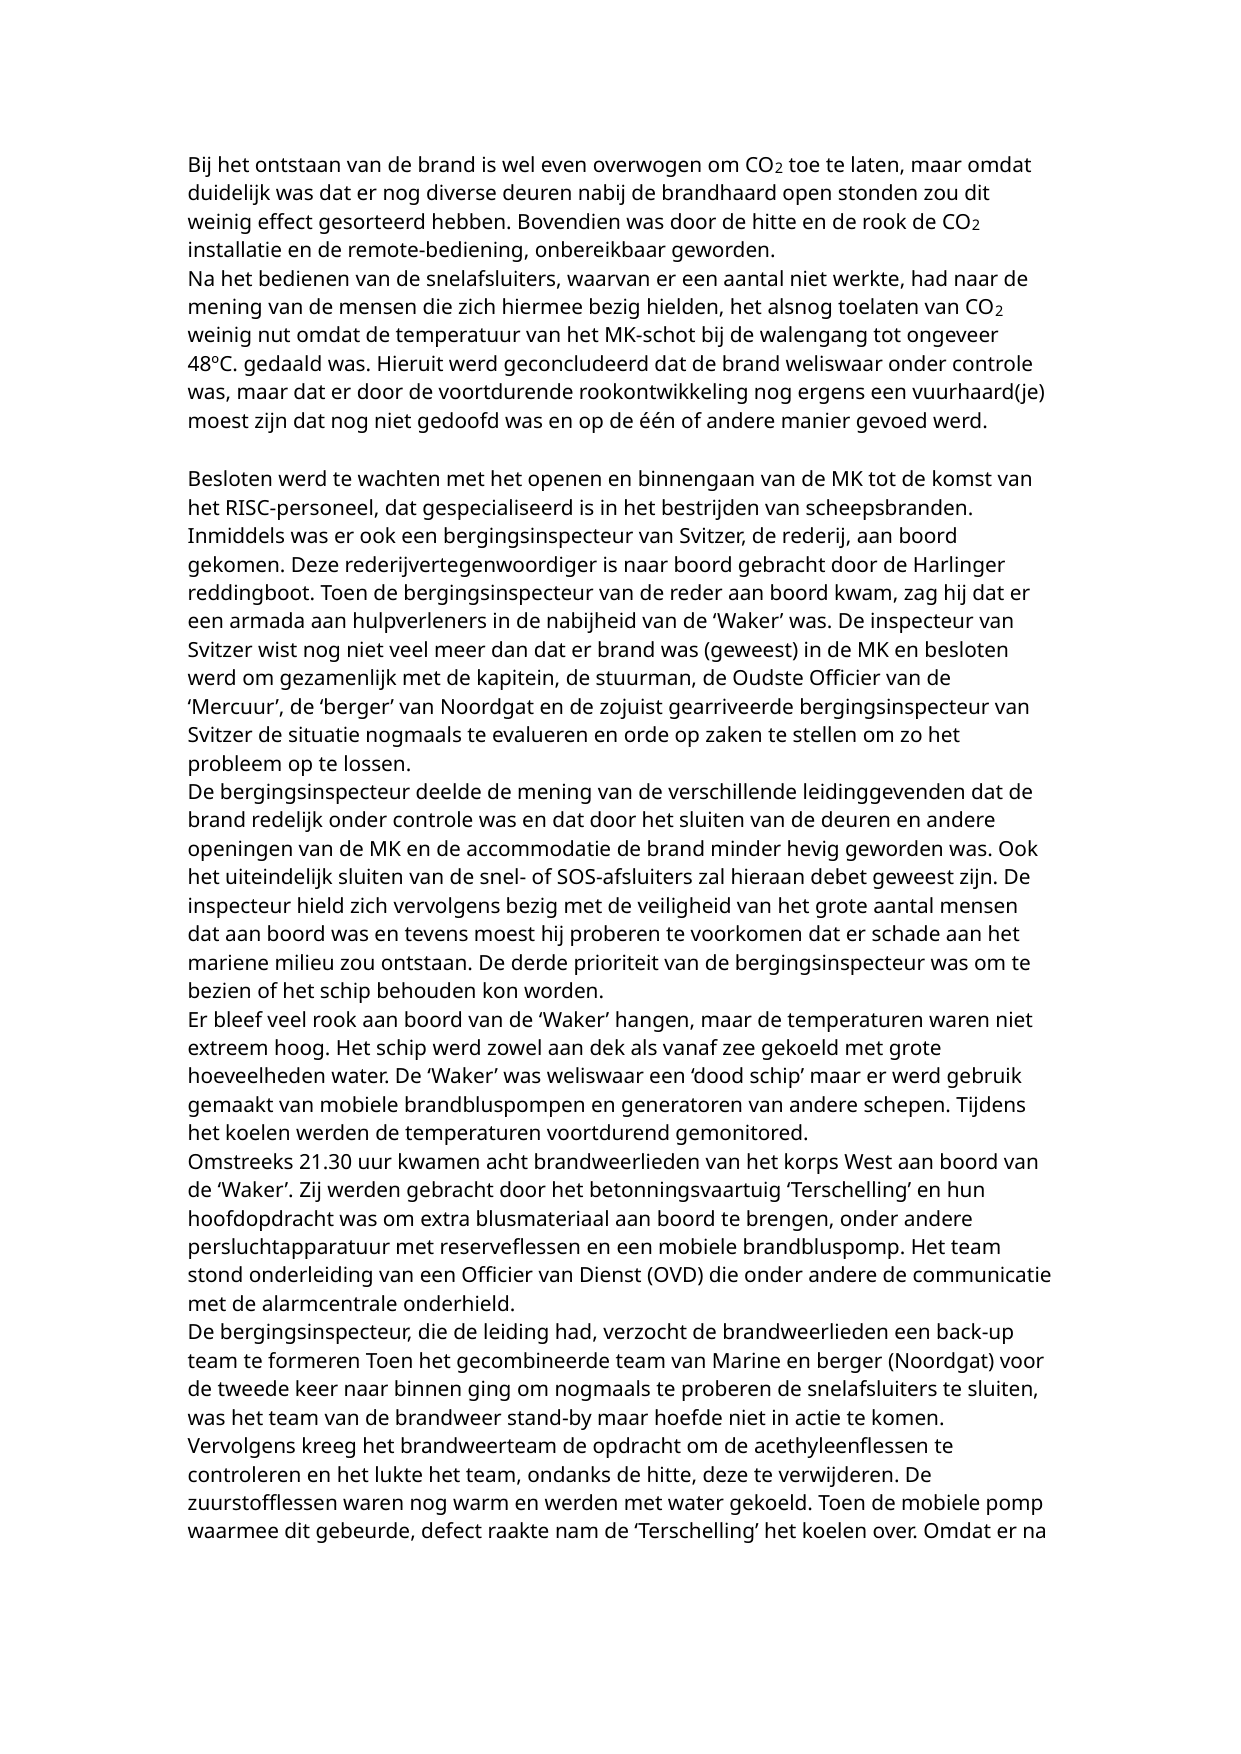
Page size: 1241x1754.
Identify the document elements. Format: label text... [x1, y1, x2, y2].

text Na het bedienen van de snelafsluiters, waarvan er een aantal niet werkte, had naar de mening van de mensen die zich hiermee bezig hielden, het alsnog toelaten van CO2 weinig nut omdat de temperatuur van het MK-schot bij de walengang tot ongeveer 48ºC. gedaald was. Hieruit werd geconcludeerd dat de brand weliswaar onder controle was, maar dat er door de voortdurende rookontwikkeling nog ergens een vuurhaard(je) moest zijn dat nog niet gedoofd was en op de één of andere manier gevoed werd. [187, 264, 1053, 434]
text Omstreeks 21.30 uur kwamen acht brandweerlieden van het korps West aan boord van de ‘Waker’. Zij werden gebracht door het betonningsvaartuig ‘Terschelling’ en hun hoofdopdracht was om extra blusmateriaal aan boord te brengen, onder andere persluchtapparatuur met reserveflessen en een mobiele brandbluspomp. Het team stond onderleiding van een Officier van Dienst (OVD) die onder andere de communicatie met de alarmcentrale onderhield. [187, 1147, 1053, 1317]
text Er bleef veel rook aan boord van de ‘Waker’ hangen, maar de temperaturen waren niet extreem hoog. Het schip werd zowel aan dek als vanaf zee gekoeld met grote hoeveelheden water. De ‘Waker’ was weliswaar een ‘dood schip’ maar er werd gebruik gemaakt van mobiele brandbluspompen en generatoren van andere schepen. Tijdens het koelen werden de temperaturen voortdurend gemonitored. [187, 1005, 1053, 1147]
text Inmiddels was er ook een bergingsinspecteur van Svitzer, de rederij, aan boord gekomen. Deze rederijvertegenwoordiger is naar boord gebracht door de Harlinger reddingboot. Toen de bergingsinspecteur van de reder aan boord kwam, zag hij dat er een armada aan hulpverleners in de nabijheid van de ‘Waker’ was. De inspecteur van Svitzer wist nog niet veel meer dan dat er brand was (geweest) in de MK en besloten werd om gezamenlijk met de kapitein, de stuurman, de Oudste Officier van de ‘Mercuur’, de ‘berger’ van Noordgat en de zojuist gearriveerde bergingsinspecteur van Svitzer de situatie nogmaals te evalueren en orde op zaken te stellen om zo het probleem op te lossen. [187, 521, 1053, 777]
text De bergingsinspecteur deelde de mening van de verschillende leidinggevenden dat de brand redelijk onder controle was en dat door het sluiten van de deuren en andere openingen van de MK en de accommodatie de brand minder hevig geworden was. Ook het uiteindelijk sluiten van de snel- of SOS-afsluiters zal hieraan debet geweest zijn. De inspecteur hield zich vervolgens bezig met de veiligheid van het grote aantal mensen dat aan boord was en tevens moest hij proberen te voorkomen dat er schade aan het mariene milieu zou ontstaan. De derde prioriteit van de bergingsinspecteur was om te bezien of het schip behouden kon worden. [187, 777, 1053, 1005]
text Bij het ontstaan van de brand is wel even overwogen om CO2 toe te laten, maar omdat duidelijk was dat er nog diverse deuren nabij de brandhaard open stonden zou dit weinig effect gesorteerd hebben. Bovendien was door de hitte en de rook de CO2 installatie en de remote-bediening, onbereikbaar geworden. [187, 150, 1053, 264]
text De bergingsinspecteur, die de leiding had, verzocht de brandweerlieden een back-up team te formeren Toen het gecombineerde team van Marine en berger (Noordgat) voor de tweede keer naar binnen ging om nogmaals te proberen de snelafsluiters te sluiten, was het team van de brandweer stand-by maar hoefde niet in actie te komen. Vervolgens kreeg het brandweerteam de opdracht om de acethyleenflessen te controleren en het lukte het team, ondanks de hitte, deze te verwijderen. De zuurstofflessen waren nog warm en werden met water gekoeld. Toen de mobiele pomp waarmee dit gebeurde, defect raakte nam de ‘Terschelling’ het koelen over. Omdat er na [187, 1317, 1053, 1545]
text Besloten werd te wachten met het openen en binnengaan van de MK tot de komst van het RISC-personeel, dat gespecialiseerd is in het bestrijden van scheepsbranden. [187, 464, 1053, 521]
